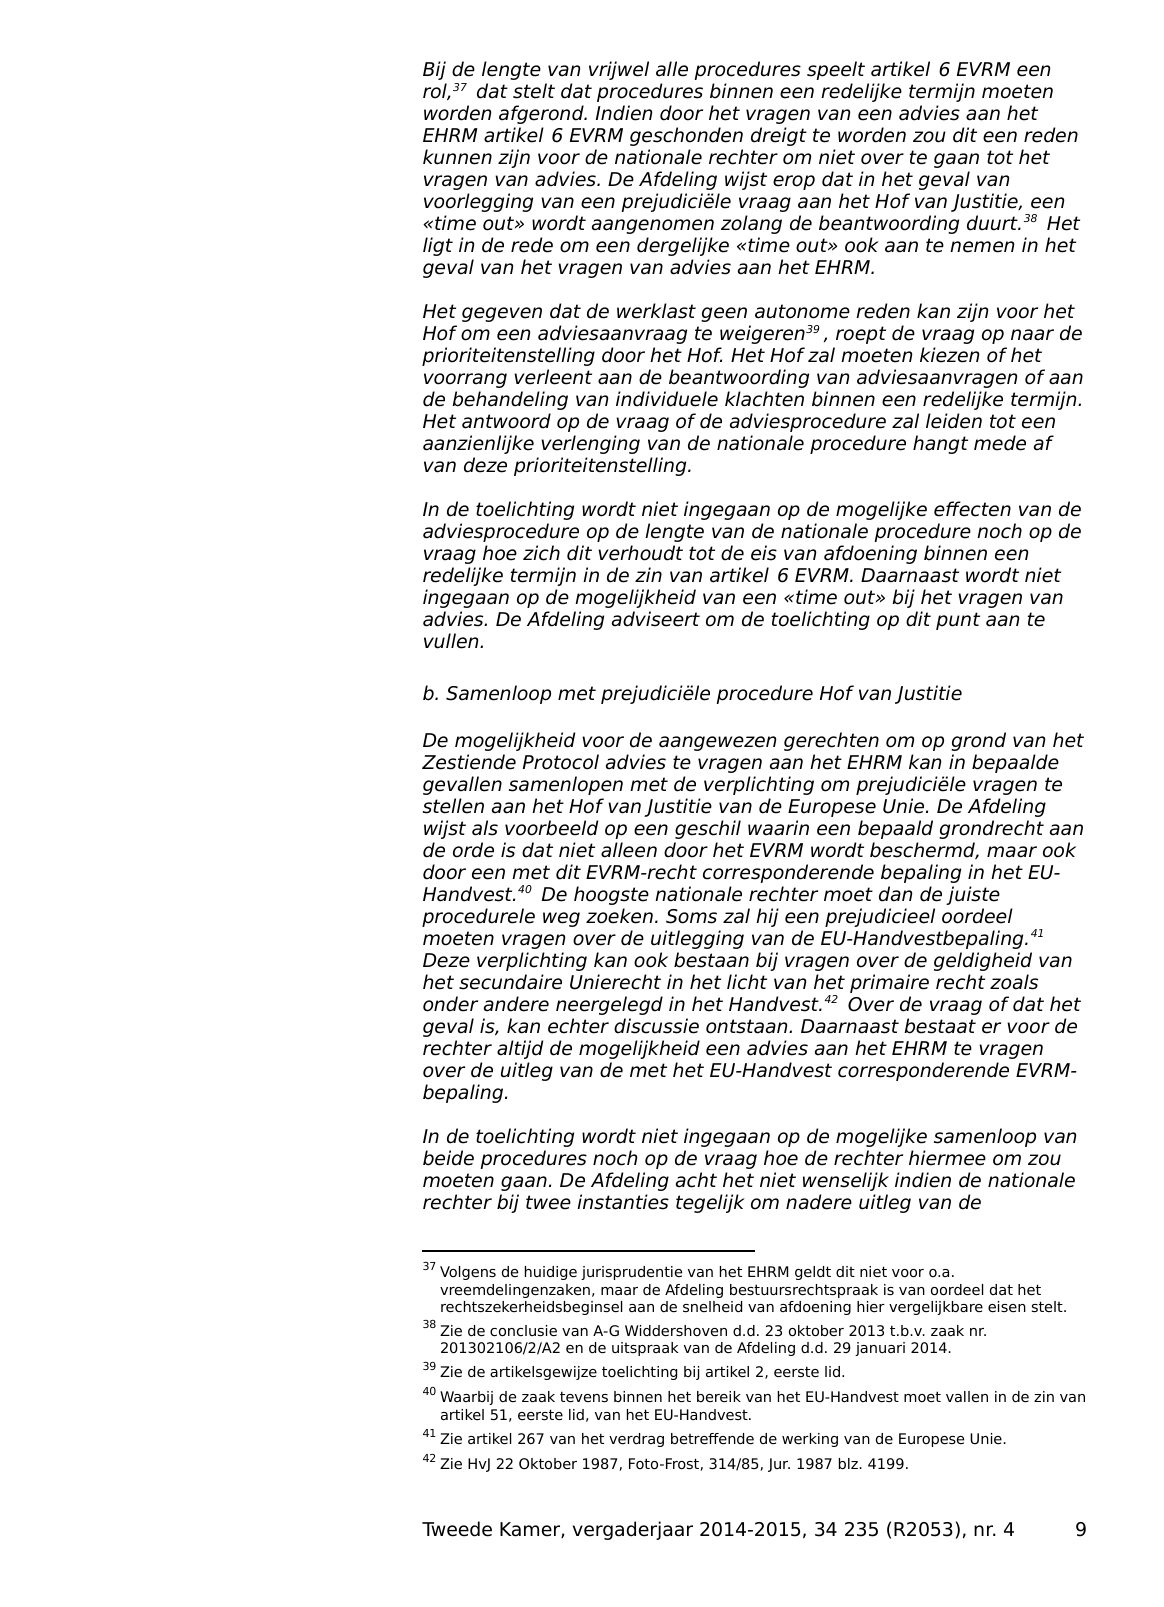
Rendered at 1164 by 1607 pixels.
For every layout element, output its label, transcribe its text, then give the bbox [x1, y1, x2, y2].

text Zie de artikelsgewijze toelichting bij artikel 2, eerste lid. [422, 1360, 1087, 1382]
text Volgens de huidige jurisprudentie van het EHRM geldt dit niet voor o.a. vreemdelingenzaken, maar de Afdeling bestuursrechtspraak is van oordeel dat het rechtszekerheidsbeginsel aan de snelheid van afdoening hier vergelijkbare eisen stelt. [422, 1260, 1087, 1316]
text De mogelijkheid voor de aangewezen gerechten om op grond van het Zestiende Protocol advies te vragen aan het EHRM kan in bepaalde gevallen samenlopen met de verplichting om prejudiciële vragen te stellen aan het Hof van Justitie van de Europese Unie. De Afdeling wijst als voorbeeld op een geschil waarin een bepaald grondrecht aan de orde is dat niet alleen door het EVRM wordt beschermd, maar ook door een met dit EVRM-recht corresponderende bepaling in het EU-Handvest. De hoogste nationale rechter moet dan de juiste procedurele weg zoeken. Soms zal hij een prejudicieel oordeel moeten vragen over de uitlegging van de EU-Handvestbepaling. Deze verplichting kan ook bestaan bij vragen over de geldigheid van het secundaire Unierecht in het licht van het primaire recht zoals onder andere neergelegd in het Handvest. Over de vraag of dat het geval is, kan echter discussie ontstaan. Daarnaast bestaat er voor de rechter altijd de mogelijkheid een advies aan het EHRM te vragen over de uitleg van de met het EU-Handvest corresponderende EVRM-bepaling. [422, 730, 1087, 1103]
text Zie HvJ 22 Oktober 1987, Foto-Frost, 314/85, Jur. 1987 blz. 4199. [422, 1452, 1087, 1474]
text Het gegeven dat de werklast geen autonome reden kan zijn voor het Hof om een adviesaanvraag te weigeren, roept de vraag op naar de prioriteitenstelling door het Hof. Het Hof zal moeten kiezen of het voorrang verleent aan de beantwoording van adviesaanvragen of aan de behandeling van individuele klachten binnen een redelijke termijn. Het antwoord op de vraag of de adviesprocedure zal leiden tot een aanzienlijke verlenging van de nationale procedure hangt mede af van deze prioriteitenstelling. [422, 301, 1087, 477]
text Zie artikel 267 van het verdrag betreffende de werking van de Europese Unie. [422, 1427, 1087, 1449]
text In de toelichting wordt niet ingegaan op de mogelijke samenloop van beide procedures noch op de vraag hoe de rechter hiermee om zou moeten gaan. De Afdeling acht het niet wenselijk indien de nationale rechter bij twee instanties tegelijk om nadere uitleg van de [422, 1126, 1087, 1214]
text In de toelichting wordt niet ingegaan op de mogelijke effecten van de adviesprocedure op de lengte van de nationale procedure noch op de vraag hoe zich dit verhoudt tot de eis van afdoening binnen een redelijke termijn in de zin van artikel 6 EVRM. Daarnaast wordt niet ingegaan op de mogelijkheid van een «time out» bij het vragen van advies. De Afdeling adviseert om de toelichting op dit punt aan te vullen. [422, 499, 1087, 653]
text Waarbij de zaak tevens binnen het bereik van het EU-Handvest moet vallen in de zin van artikel 51, eerste lid, van het EU-Handvest. [422, 1385, 1087, 1424]
text Zie de conclusie van A-G Widdershoven d.d. 23 oktober 2013 t.b.v. zaak nr. 201302106/2/A2 en de uitspraak van de Afdeling d.d. 29 januari 2014. [422, 1318, 1087, 1357]
text Bij de lengte van vrijwel alle procedures speelt artikel 6 EVRM een rol, dat stelt dat procedures binnen een redelijke termijn moeten worden afgerond. Indien door het vragen van een advies aan het EHRM artikel 6 EVRM geschonden dreigt te worden zou dit een reden kunnen zijn voor de nationale rechter om niet over te gaan tot het vragen van advies. De Afdeling wijst erop dat in het geval van voorlegging van een prejudiciële vraag aan het Hof van Justitie, een «time out» wordt aangenomen zolang de beantwoording duurt. Het ligt in de rede om een dergelijke «time out» ook aan te nemen in het geval van het vragen van advies aan het EHRM. [422, 59, 1087, 279]
subtitle b. Samenloop met prejudiciële procedure Hof van Justitie [422, 683, 1087, 705]
